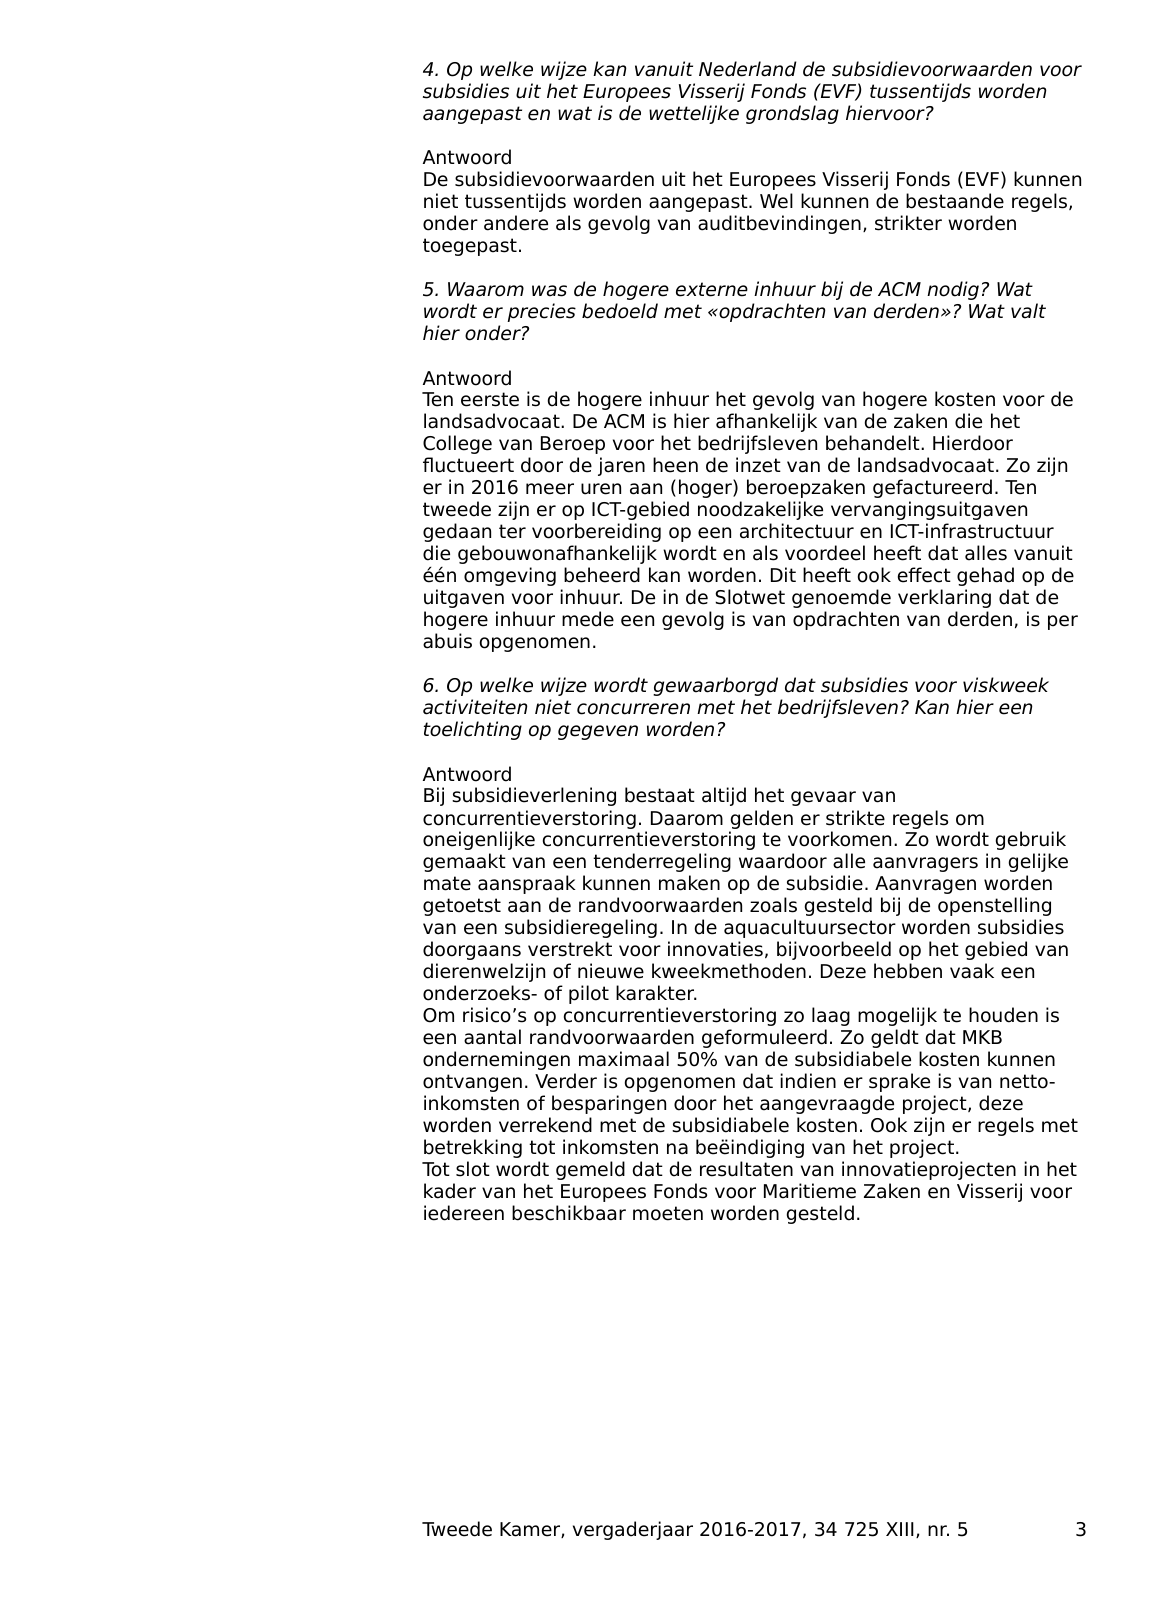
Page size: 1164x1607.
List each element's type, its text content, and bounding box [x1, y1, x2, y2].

text Bij subsidieverlening bestaat altijd het gevaar van concurrentieverstoring. Daarom gelden er strikte regels om oneigenlijke concurrentieverstoring te voorkomen. Zo wordt gebruik gemaakt van een tenderregeling waardoor alle aanvragers in gelijke mate aanspraak kunnen maken op de subsidie. Aanvragen worden getoetst aan de randvoorwaarden zoals gesteld bij de openstelling van een subsidieregeling. In de aquacultuursector worden subsidies doorgaans verstrekt voor innovaties, bijvoorbeeld op het gebied van dierenwelzijn of nieuwe kweekmethoden. Deze hebben vaak een onderzoeks- of pilot karakter. [422, 785, 1087, 1005]
text Antwoord [422, 763, 1087, 785]
text Om risico’s op concurrentieverstoring zo laag mogelijk te houden is een aantal randvoorwaarden geformuleerd. Zo geldt dat MKB ondernemingen maximaal 50% van de subsidiabele kosten kunnen ontvangen. Verder is opgenomen dat indien er sprake is van netto-inkomsten of besparingen door het aangevraagde project, deze worden verrekend met de subsidiabele kosten. Ook zijn er regels met betrekking tot inkomsten na beëindiging van het project. [422, 1005, 1087, 1159]
text Ten eerste is de hogere inhuur het gevolg van hogere kosten voor de landsadvocaat. De ACM is hier afhankelijk van de zaken die het College van Beroep voor het bedrijfsleven behandelt. Hierdoor fluctueert door de jaren heen de inzet van de landsadvocaat. Zo zijn er in 2016 meer uren aan (hoger) beroepzaken gefactureerd. Ten tweede zijn er op ICT-gebied noodzakelijke vervangingsuitgaven gedaan ter voorbereiding op een architectuur en ICT-infrastructuur die gebouwonafhankelijk wordt en als voordeel heeft dat alles vanuit één omgeving beheerd kan worden. Dit heeft ook effect gehad op de uitgaven voor inhuur. De in de Slotwet genoemde verklaring dat de hogere inhuur mede een gevolg is van opdrachten van derden, is per abuis opgenomen. [422, 389, 1087, 653]
text Antwoord [422, 367, 1087, 389]
text Antwoord [422, 147, 1087, 169]
text 4. Op welke wijze kan vanuit Nederland de subsidievoorwaarden voor subsidies uit het Europees Visserij Fonds (EVF) tussentijds worden aangepast en wat is de wettelijke grondslag hiervoor? [422, 59, 1087, 125]
text 5. Waarom was de hogere externe inhuur bij de ACM nodig? Wat wordt er precies bedoeld met «opdrachten van derden»? Wat valt hier onder? [422, 279, 1087, 345]
text De subsidievoorwaarden uit het Europees Visserij Fonds (EVF) kunnen niet tussentijds worden aangepast. Wel kunnen de bestaande regels, onder andere als gevolg van auditbevindingen, strikter worden toegepast. [422, 169, 1087, 257]
text 6. Op welke wijze wordt gewaarborgd dat subsidies voor viskweek activiteiten niet concurreren met het bedrijfsleven? Kan hier een toelichting op gegeven worden? [422, 675, 1087, 741]
text Tot slot wordt gemeld dat de resultaten van innovatieprojecten in het kader van het Europees Fonds voor Maritieme Zaken en Visserij voor iedereen beschikbaar moeten worden gesteld. [422, 1159, 1087, 1225]
